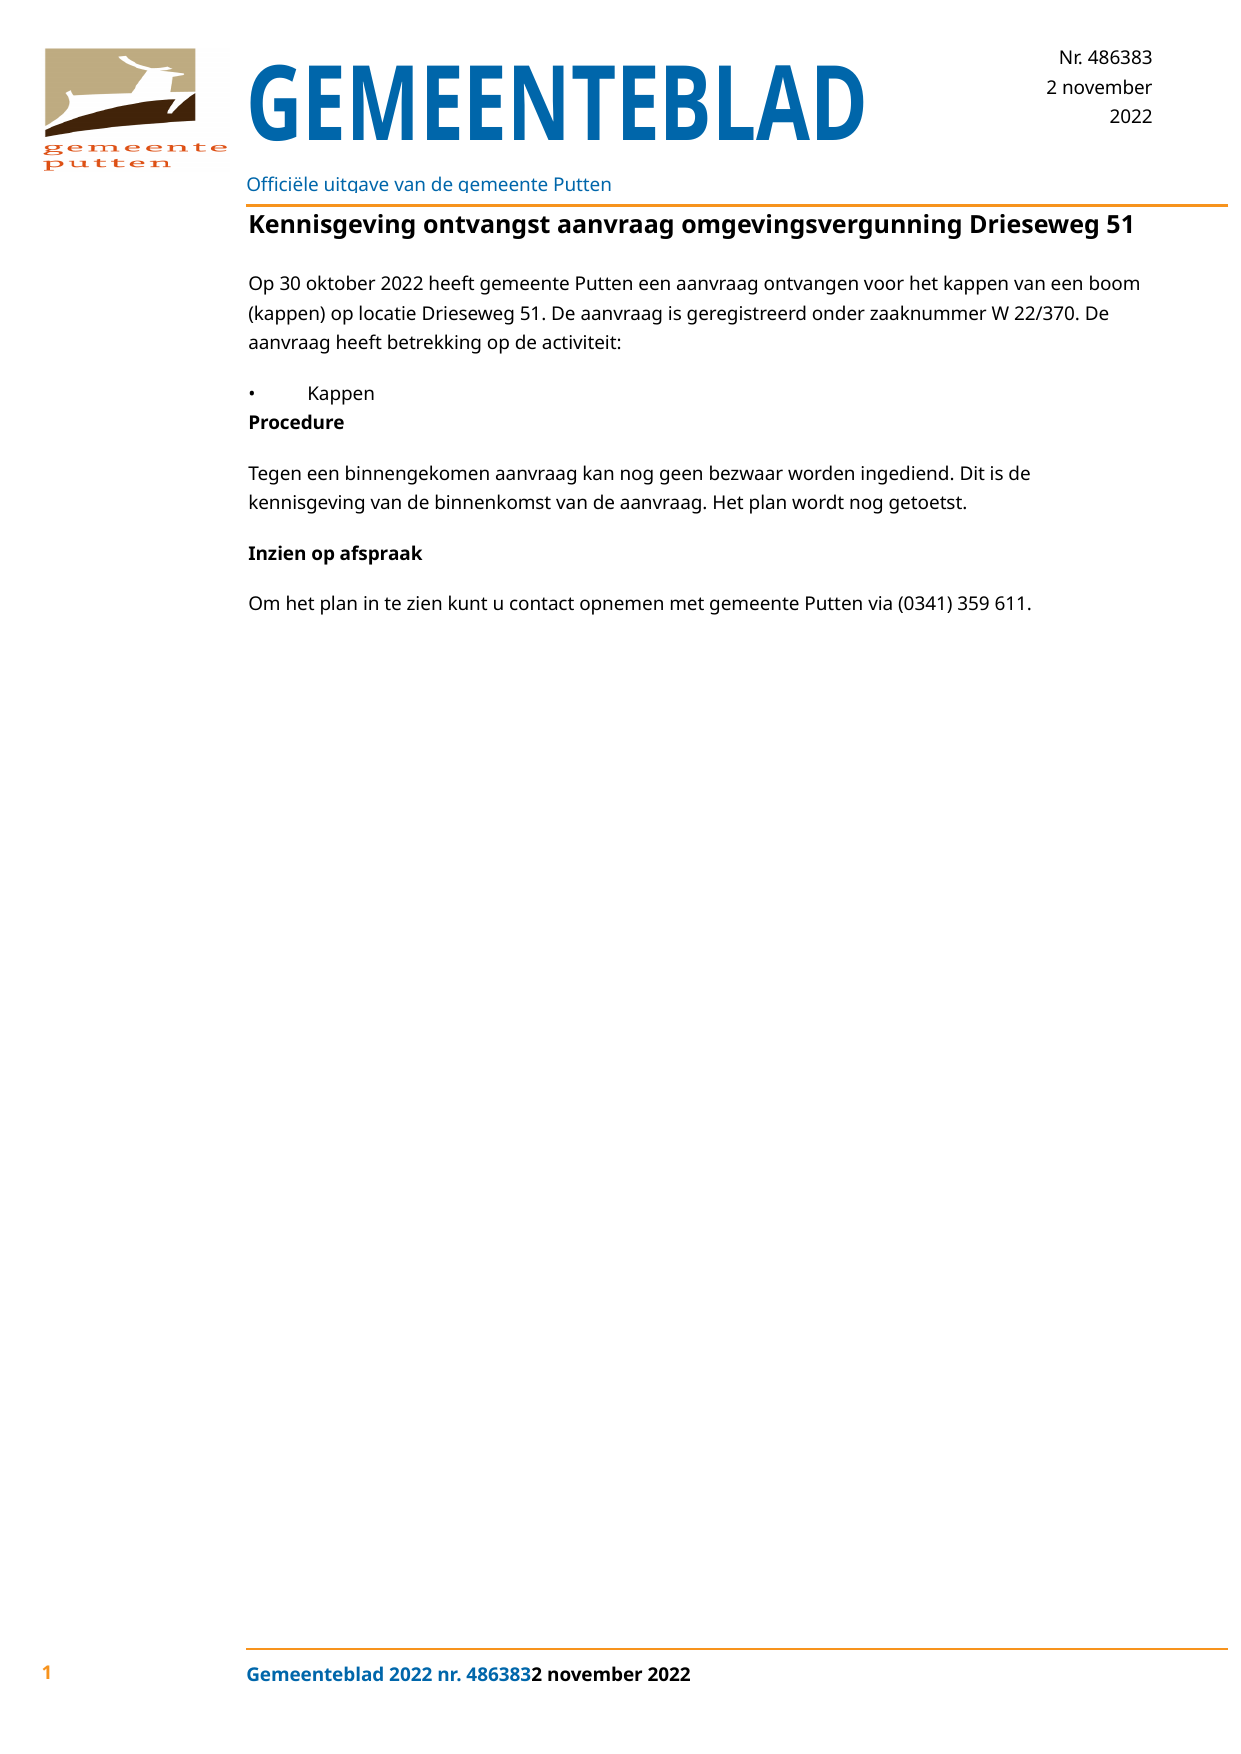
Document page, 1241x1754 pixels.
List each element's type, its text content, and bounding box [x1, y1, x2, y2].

text Op 30 oktober 2022 heeft gemeente Putten een aanvraag ontvangen voor het kappen van een boom (kappen) op locatie Drieseweg 51. De aanvraag is geregistreerd onder zaaknummer W 22/370. De aanvraag heeft betrekking op de activiteit: [248, 270, 1152, 355]
text Kennisgeving ontvangst aanvraag omgevingsvergunning Drieseweg 51 [248, 207, 1152, 241]
text Tegen een binnengekomen aanvraag kan nog geen bezwaar worden ingediend. Dit is de kennisgeving van de binnenkomst van de aanvraag. Het plan wordt nog getoetst. [248, 460, 1152, 515]
picture [41, 47, 231, 172]
text Procedure [248, 409, 1152, 435]
text Om het plan in te zien kunt u contact opnemen met gemeente Putten via (0341) 359 611. [248, 590, 1152, 616]
list Kappen [248, 380, 1152, 406]
text Inzien op afspraak [248, 540, 1152, 566]
